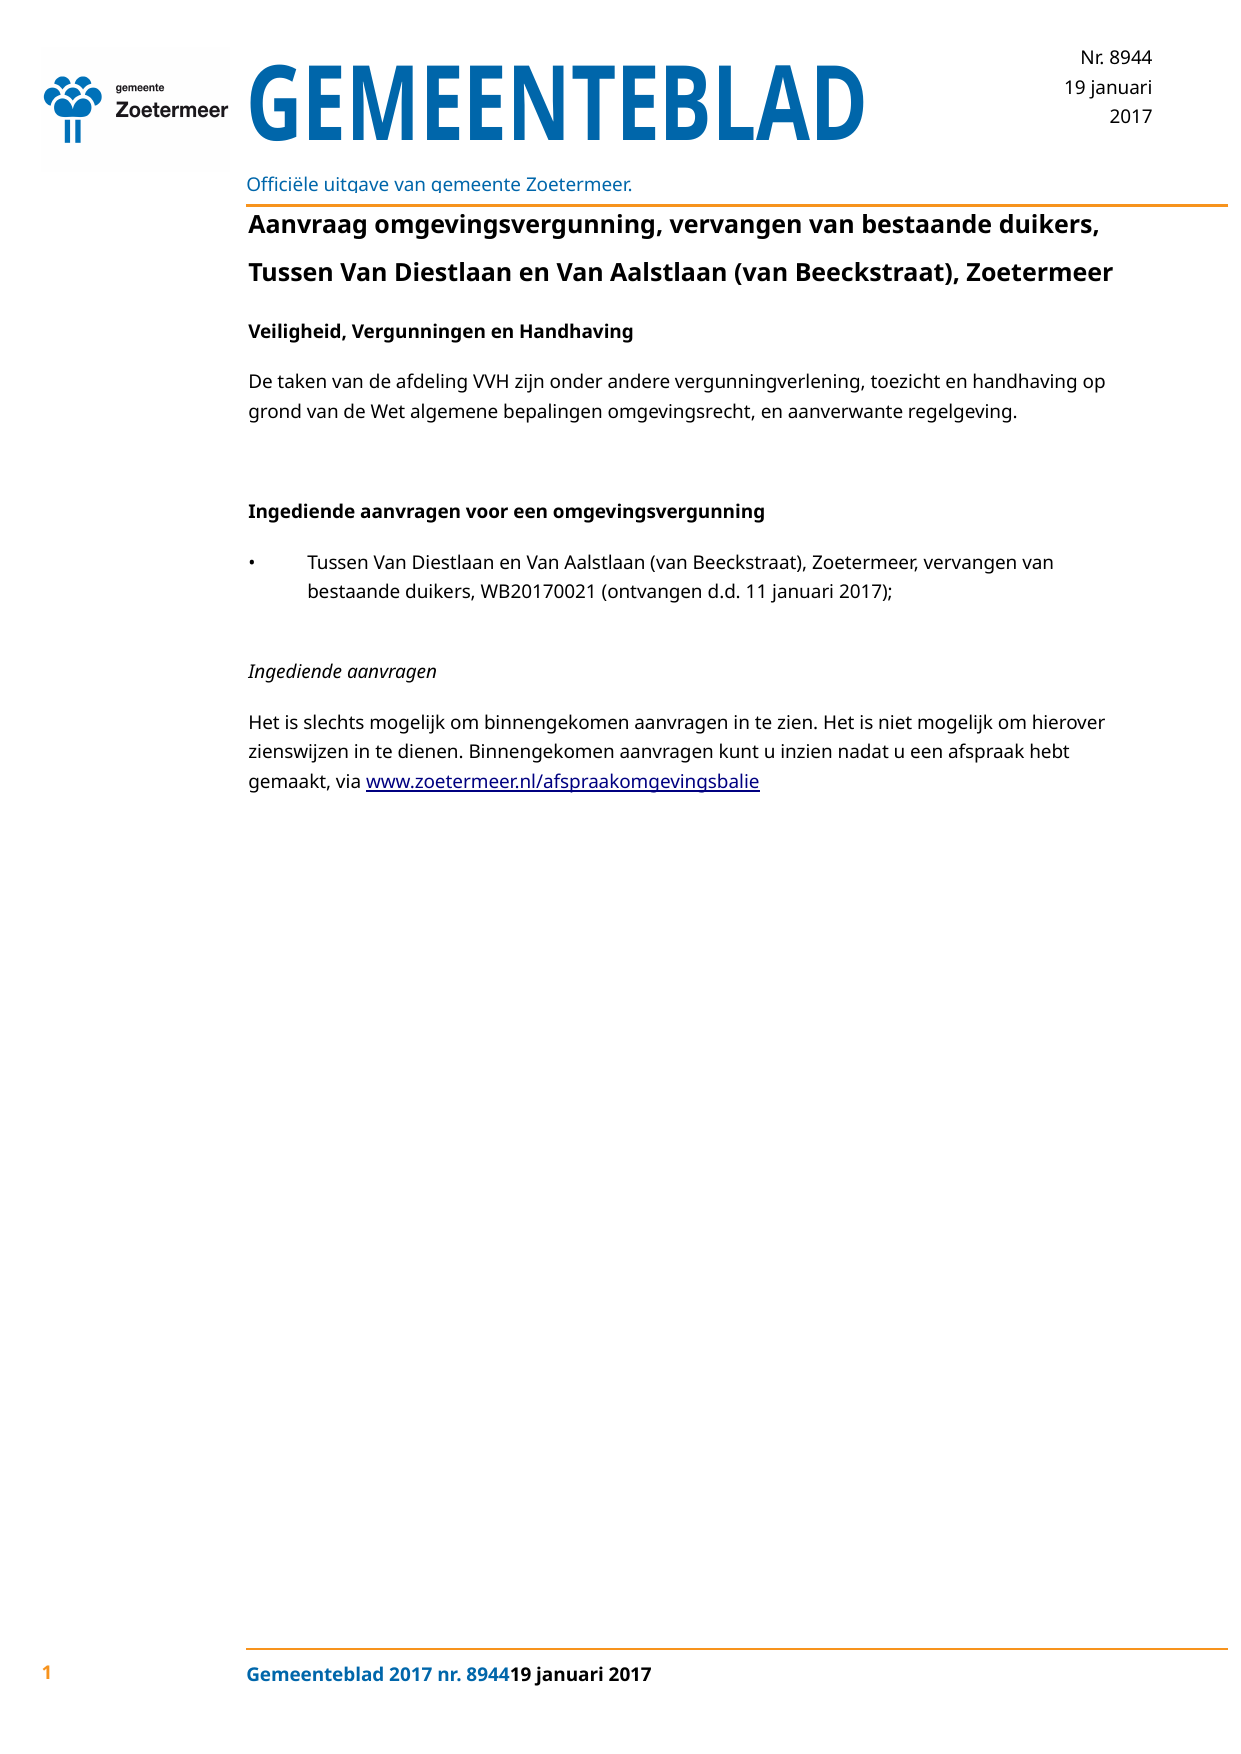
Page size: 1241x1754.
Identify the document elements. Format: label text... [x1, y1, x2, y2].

text De taken van de afdeling VVH zijn onder andere vergunningverlening, toezicht en handhaving op grond van de Wet algemene bepalingen omgevingsrecht, en aanverwante regelgeving. [248, 368, 1152, 424]
text Ingediende aanvragen [248, 659, 1152, 684]
picture [41, 47, 231, 172]
text Aanvraag omgevingsvergunning, vervangen van bestaande duikers, Tussen Van Diestlaan en Van Aalstlaan (van Beeckstraat), Zoetermeer [248, 207, 1152, 288]
list Tussen Van Diestlaan en Van Aalstlaan (van Beeckstraat), Zoetermeer, vervangen van bestaande duikers, WB20170021 (ontvangen d.d. 11 januari 2017); [248, 549, 1152, 604]
text Ingediende aanvragen voor een omgevingsvergunning [248, 499, 1152, 524]
text Veiligheid, Vergunningen en Handhaving [248, 318, 1152, 344]
text Het is slechts mogelijk om binnengekomen aanvragen in te zien. Het is niet mogelijk om hierover zienswijzen in te dienen. Binnengekomen aanvragen kunt u inzien nadat u een afspraak hebt gemaakt, via www.zoetermeer.nl/afspraakomgevingsbalie [248, 709, 1152, 794]
